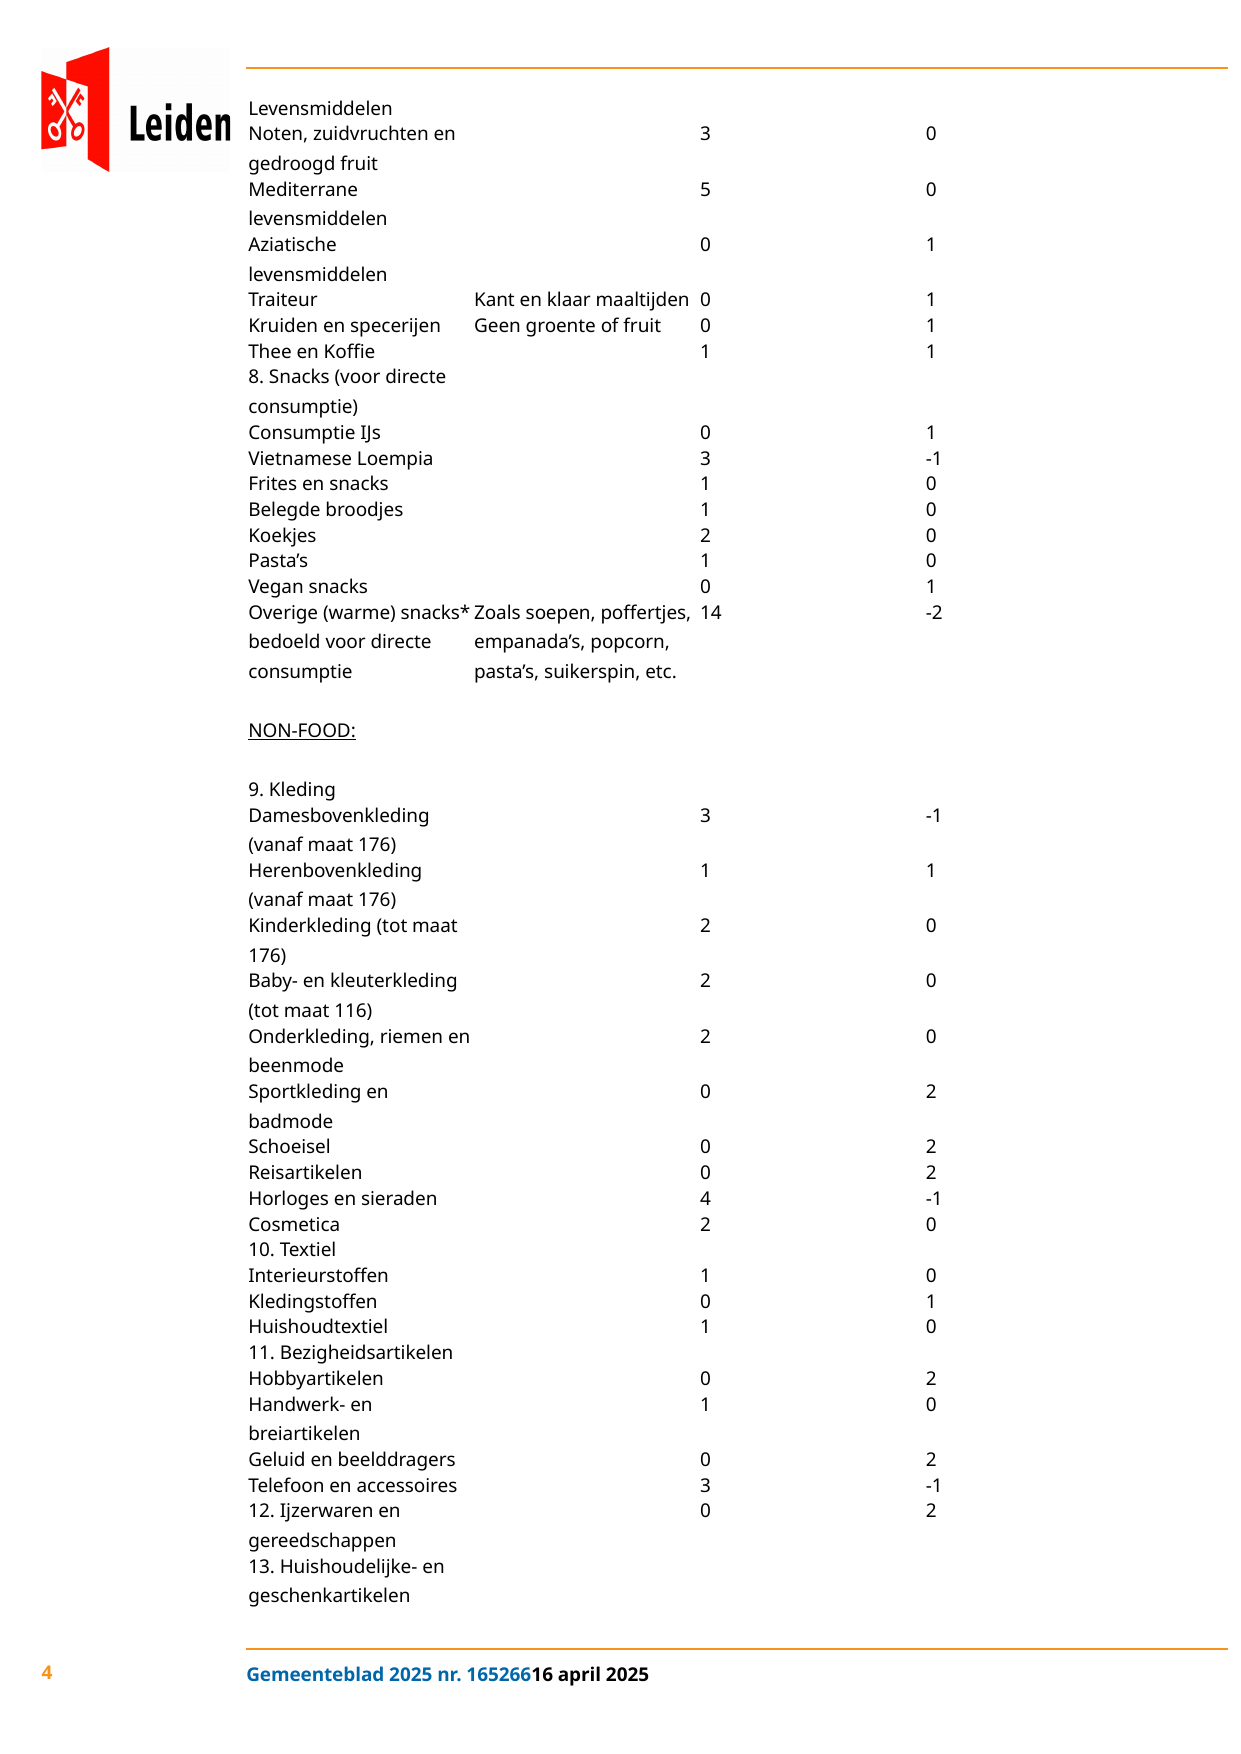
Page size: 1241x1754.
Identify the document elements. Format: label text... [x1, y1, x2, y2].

table_cell [474, 522, 700, 548]
table_cell Kinderkleding (tot maat 176) [248, 913, 474, 968]
table_cell 1 [926, 573, 1152, 599]
table_header [926, 776, 1152, 802]
table_cell [700, 95, 926, 121]
table_cell 2 [926, 1078, 1152, 1134]
table_cell 0 [700, 231, 926, 286]
table_cell [474, 1262, 700, 1288]
table_cell [474, 496, 700, 522]
table_cell 0 [700, 312, 926, 338]
table_cell Traiteur [248, 286, 474, 312]
table_cell Horloges en sieraden [248, 1185, 474, 1211]
table_cell -1 [926, 1472, 1152, 1498]
table_cell 0 [926, 548, 1152, 573]
table_cell 3 [700, 1472, 926, 1498]
table_cell 0 [700, 573, 926, 599]
table_cell 0 [926, 176, 1152, 231]
table_cell Hobbyartikelen [248, 1365, 474, 1391]
table_cell -2 [926, 599, 1152, 684]
table_cell [474, 1472, 700, 1498]
table_cell [474, 573, 700, 599]
table_cell 14 [700, 599, 926, 684]
table_cell 1 [926, 857, 1152, 912]
table_cell [926, 1340, 1152, 1365]
table_cell Kledingstoffen [248, 1288, 474, 1314]
table_cell Herenbovenkleding (vanaf maat 176) [248, 857, 474, 912]
table_cell 3 [700, 121, 926, 176]
table_cell [474, 1078, 700, 1134]
table_cell 0 [926, 1314, 1152, 1339]
table_cell Vegan snacks [248, 573, 474, 599]
table_cell [474, 445, 700, 470]
table_cell [474, 857, 700, 912]
table_cell 0 [926, 1023, 1152, 1078]
table_cell 2 [926, 1159, 1152, 1185]
table_cell 5 [700, 176, 926, 231]
table_cell 0 [700, 1078, 926, 1134]
table_cell 4 [700, 1185, 926, 1211]
table_cell [474, 802, 700, 857]
table_cell 1 [926, 419, 1152, 445]
table_cell 2 [926, 1498, 1152, 1553]
table_cell 3 [700, 445, 926, 470]
table_cell Zoals soepen, poffertjes, empanada’s, popcorn, pasta’s, suikerspin, etc. [474, 599, 700, 684]
table_cell Kruiden en specerijen [248, 312, 474, 338]
table_cell 3 [700, 802, 926, 857]
table_cell 1 [700, 1262, 926, 1288]
table_cell Belegde broodjes [248, 496, 474, 522]
table_cell 2 [700, 1211, 926, 1237]
table_cell -1 [926, 445, 1152, 470]
table_cell [700, 1553, 926, 1608]
table_cell 0 [700, 419, 926, 445]
table_cell [926, 364, 1152, 419]
table_cell 2 [926, 1365, 1152, 1391]
table_cell Telefoon en accessoires [248, 1472, 474, 1498]
table_cell Baby- en kleuterkleding (tot maat 116) [248, 968, 474, 1023]
table_cell Sportkleding en badmode [248, 1078, 474, 1134]
table_cell 0 [926, 1262, 1152, 1288]
table_cell [474, 1211, 700, 1237]
table_cell 0 [700, 286, 926, 312]
table_cell [474, 1365, 700, 1391]
table_cell [700, 1237, 926, 1262]
table_cell [926, 1553, 1152, 1608]
table_cell Koekjes [248, 522, 474, 548]
table_cell [474, 1185, 700, 1211]
table_cell [474, 1134, 700, 1159]
table_cell 1 [700, 1391, 926, 1446]
table_cell 0 [926, 496, 1152, 522]
table_cell Thee en Koffie [248, 338, 474, 364]
table_cell Frites en snacks [248, 470, 474, 496]
table_cell [700, 1340, 926, 1365]
table_cell 1 [700, 1314, 926, 1339]
table_cell 1 [700, 548, 926, 573]
table_cell [474, 338, 700, 364]
table_cell Noten, zuidvruchten en gedroogd fruit [248, 121, 474, 176]
table_cell 2 [700, 1023, 926, 1078]
table_cell 10. Textiel [248, 1237, 474, 1262]
table_header [700, 776, 926, 802]
table_cell 1 [700, 470, 926, 496]
table_cell 1 [700, 857, 926, 912]
table_cell [474, 1237, 700, 1262]
table_cell [474, 1553, 700, 1608]
table_cell 1 [700, 496, 926, 522]
table_cell 0 [700, 1446, 926, 1472]
table_cell Handwerk- en breiartikelen [248, 1391, 474, 1446]
table_cell Consumptie IJs [248, 419, 474, 445]
table_cell [474, 419, 700, 445]
table_cell [700, 364, 926, 419]
table_header 9. Kleding [248, 776, 474, 802]
table_cell Geen groente of fruit [474, 312, 700, 338]
table_cell 0 [700, 1498, 926, 1553]
table_cell 0 [700, 1288, 926, 1314]
table_cell 0 [700, 1159, 926, 1185]
table_cell Kant en klaar maaltijden [474, 286, 700, 312]
table_cell -1 [926, 802, 1152, 857]
table_cell [474, 176, 700, 231]
table_cell Levensmiddelen [248, 95, 474, 121]
table_cell Cosmetica [248, 1211, 474, 1237]
table_cell Overige (warme) snacks* bedoeld voor directe consumptie [248, 599, 474, 684]
table_cell 2 [926, 1134, 1152, 1159]
table_header [474, 776, 700, 802]
table_cell Pasta’s [248, 548, 474, 573]
table_cell 0 [926, 913, 1152, 968]
table_cell 1 [926, 1288, 1152, 1314]
table_cell 8. Snacks (voor directe consumptie) [248, 364, 474, 419]
table_cell 0 [926, 522, 1152, 548]
table_cell [474, 364, 700, 419]
table_cell [474, 231, 700, 286]
table_cell 2 [700, 522, 926, 548]
table_cell 0 [926, 470, 1152, 496]
table_cell [474, 95, 700, 121]
table_cell Mediterrane levensmiddelen [248, 176, 474, 231]
table_cell Huishoudtextiel [248, 1314, 474, 1339]
table_cell Damesbovenkleding (vanaf maat 176) [248, 802, 474, 857]
table_cell 0 [926, 1391, 1152, 1446]
table_cell [474, 968, 700, 1023]
table_cell 1 [926, 231, 1152, 286]
table_cell 12. Ijzerwaren en gereedschappen [248, 1498, 474, 1553]
table_cell 0 [926, 1211, 1152, 1237]
table_cell [926, 95, 1152, 121]
table_cell 1 [700, 338, 926, 364]
table_cell 13. Huishoudelijke- en geschenkartikelen [248, 1553, 474, 1608]
table_cell [926, 1237, 1152, 1262]
table_cell [474, 1159, 700, 1185]
picture [41, 47, 231, 172]
table_cell [474, 121, 700, 176]
table_cell 1 [926, 312, 1152, 338]
table_cell [474, 470, 700, 496]
table_cell 0 [700, 1134, 926, 1159]
table_cell [474, 1391, 700, 1446]
table_cell 2 [700, 913, 926, 968]
table_cell Vietnamese Loempia [248, 445, 474, 470]
table_cell 0 [926, 121, 1152, 176]
table_cell Aziatische levensmiddelen [248, 231, 474, 286]
table_cell [474, 1498, 700, 1553]
table_cell Onderkleding, riemen en beenmode [248, 1023, 474, 1078]
table_cell 2 [926, 1446, 1152, 1472]
table_cell 0 [926, 968, 1152, 1023]
table_cell 1 [926, 286, 1152, 312]
table_cell [474, 1288, 700, 1314]
table_cell [474, 1446, 700, 1472]
table_cell [474, 1340, 700, 1365]
table_cell 2 [700, 968, 926, 1023]
table_cell 0 [700, 1365, 926, 1391]
table_cell -1 [926, 1185, 1152, 1211]
text NON-FOOD: [248, 717, 1152, 742]
table_cell [474, 1023, 700, 1078]
table_cell 1 [926, 338, 1152, 364]
table_cell Interieurstoffen [248, 1262, 474, 1288]
table_cell [474, 913, 700, 968]
table_cell 11. Bezigheidsartikelen [248, 1340, 474, 1365]
table_cell Reisartikelen [248, 1159, 474, 1185]
table_cell Schoeisel [248, 1134, 474, 1159]
table_cell [474, 548, 700, 573]
table_cell Geluid en beelddragers [248, 1446, 474, 1472]
table_cell [474, 1314, 700, 1339]
